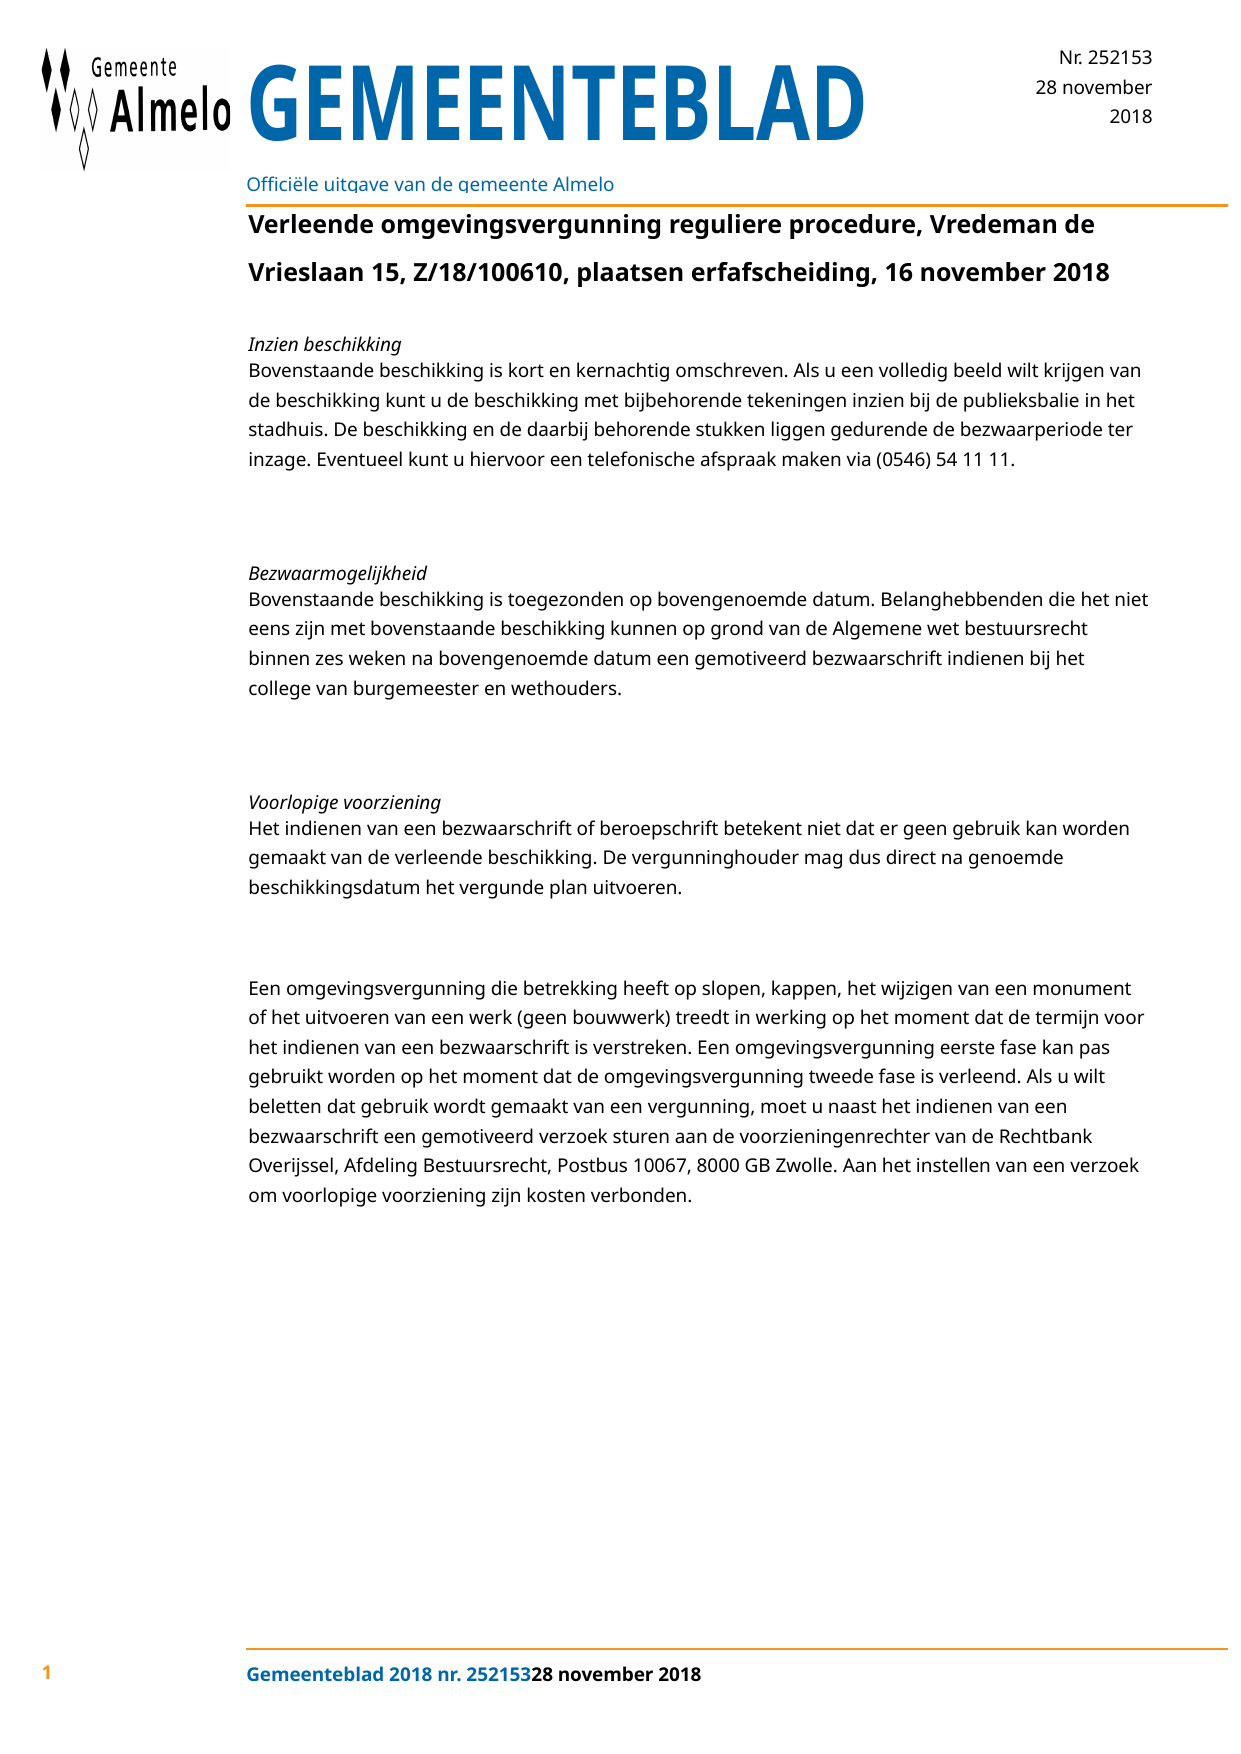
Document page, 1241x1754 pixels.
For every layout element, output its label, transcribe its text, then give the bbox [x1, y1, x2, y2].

text Het indienen van een bezwaarschrift of beroepschrift betekent niet dat er geen gebruik kan worden gemaakt van de verleende beschikking. De vergunninghouder mag dus direct na genoemde beschikkingsdatum het vergunde plan uitvoeren. [248, 815, 1152, 900]
text Inzien beschikking [248, 331, 1152, 357]
picture [41, 47, 231, 172]
text Bovenstaande beschikking is kort en kernachtig omschreven. Als u een volledig beeld wilt krijgen van de beschikking kunt u de beschikking met bijbehorende tekeningen inzien bij de publieksbalie in het stadhuis. De beschikking en de daarbij behorende stukken liggen gedurende de bezwaarperiode ter inzage. Eventueel kunt u hiervoor een telefonische afspraak maken via (0546) 54 11 11. [248, 357, 1152, 472]
text Voorlopige voorziening [248, 789, 1152, 815]
text Bezwaarmogelijkheid [248, 560, 1152, 586]
text Een omgevingsvergunning die betrekking heeft op slopen, kappen, het wijzigen van een monument of het uitvoeren van een werk (geen bouwwerk) treedt in werking op het moment dat de termijn voor het indienen van een bezwaarschrift is verstreken. Een omgevingsvergunning eerste fase kan pas gebruikt worden op het moment dat de omgevingsvergunning tweede fase is verleend. Als u wilt beletten dat gebruik wordt gemaakt van een vergunning, moet u naast het indienen van een bezwaarschrift een gemotiveerd verzoek sturen aan de voorzieningenrechter van de Rechtbank Overijssel, Afdeling Bestuursrecht, Postbus 10067, 8000 GB Zwolle. Aan het instellen van een verzoek om voorlopige voorziening zijn kosten verbonden. [248, 975, 1152, 1208]
text Bovenstaande beschikking is toegezonden op bovengenoemde datum. Belanghebbenden die het niet eens zijn met bovenstaande beschikking kunnen op grond van de Algemene wet bestuursrecht binnen zes weken na bovengenoemde datum een gemotiveerd bezwaarschrift indienen bij het college van burgemeester en wethouders. [248, 586, 1152, 701]
text Verleende omgevingsvergunning reguliere procedure, Vredeman de Vrieslaan 15, Z/18/100610, plaatsen erfafscheiding, 16 november 2018 [248, 207, 1152, 288]
